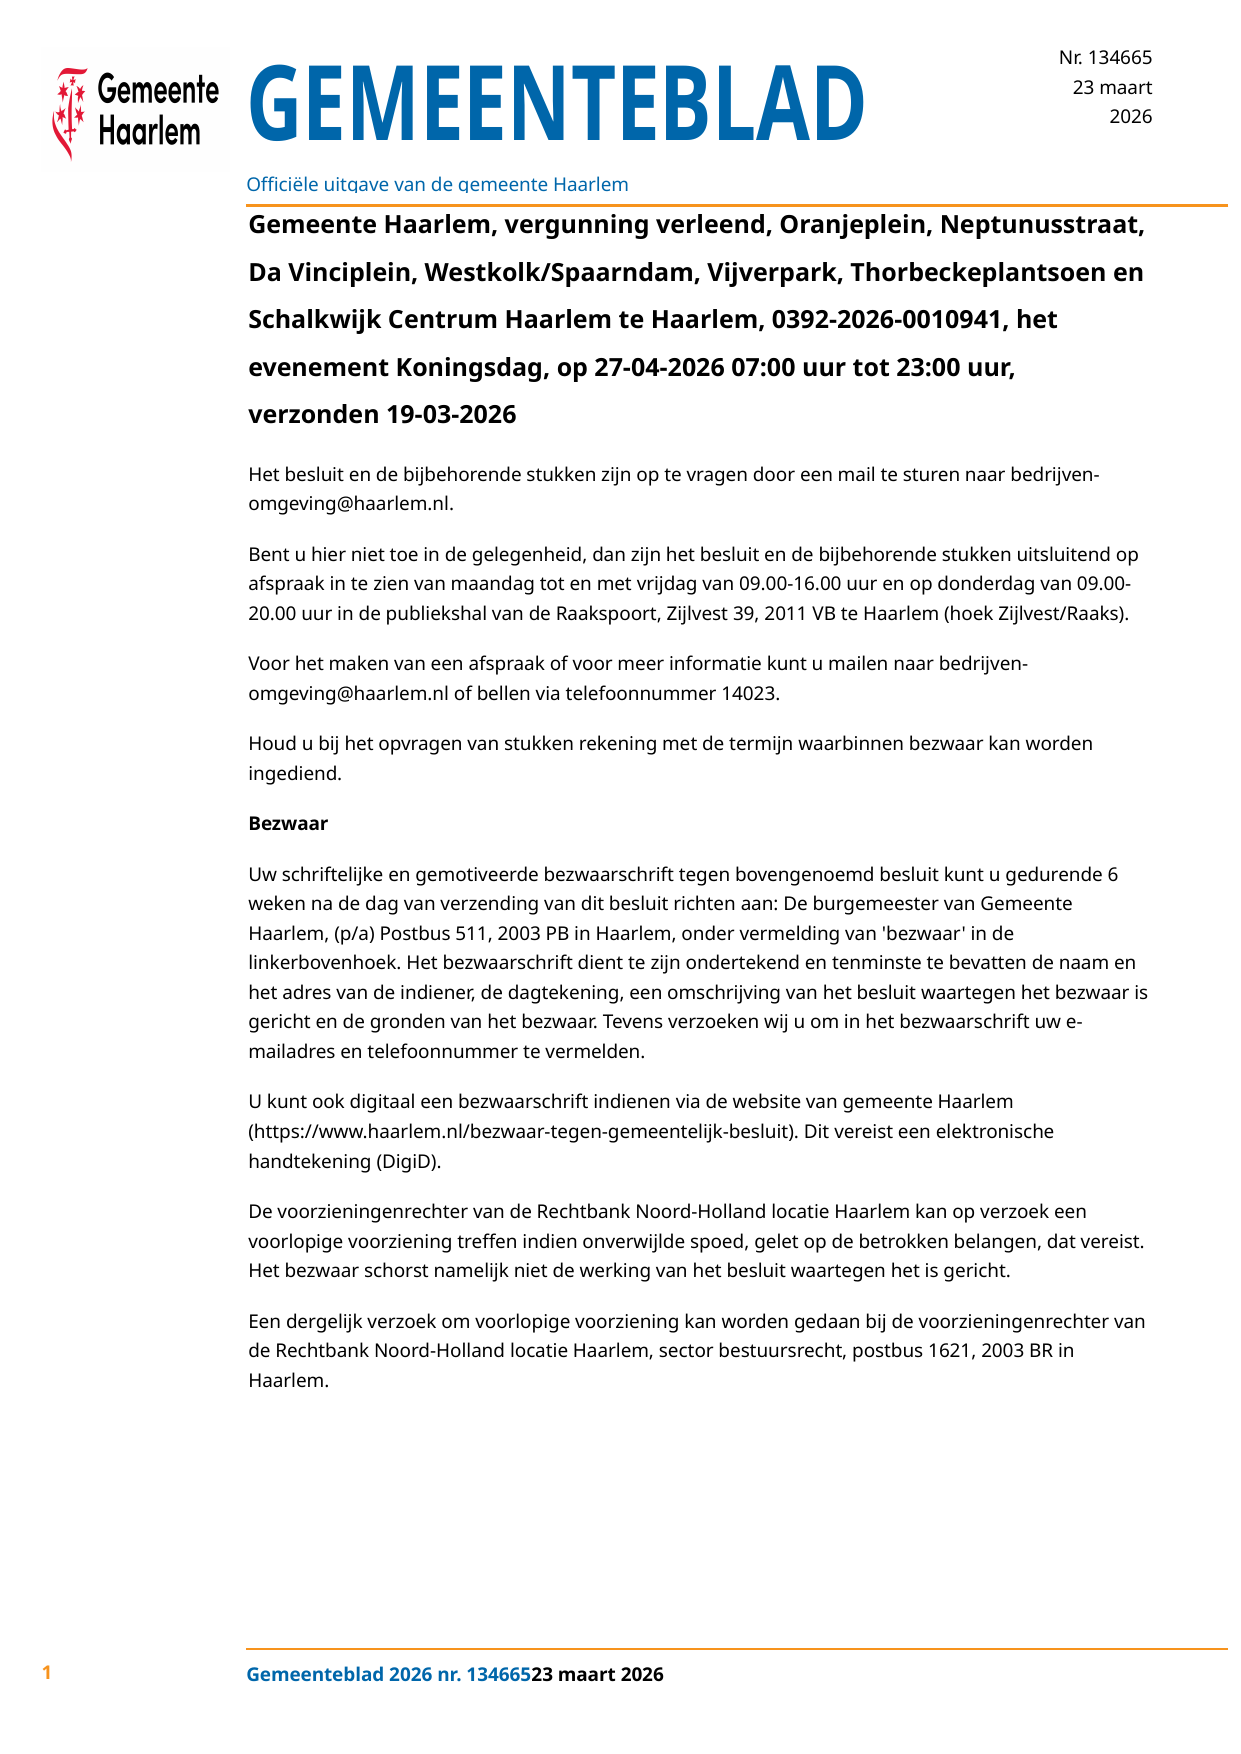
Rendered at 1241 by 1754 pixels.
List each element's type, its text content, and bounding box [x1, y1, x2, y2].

text Bezwaar [248, 810, 1152, 836]
text Gemeente Haarlem, vergunning verleend, Oranjeplein, Neptunusstraat, Da Vinciplein, Westkolk/Spaarndam, Vijverpark, Thorbeckeplantsoen en Schalkwijk Centrum Haarlem te Haarlem, 0392-2026-0010941, het evenement Koningsdag, op 27-04-2026 07:00 uur tot 23:00 uur, verzonden 19-03-2026 [248, 207, 1152, 431]
picture [41, 47, 231, 172]
text Het besluit en de bijbehorende stukken zijn op te vragen door een mail te sturen naar bedrijven-omgeving@haarlem.nl. [248, 461, 1152, 516]
text De voorzieningenrechter van de Rechtbank Noord-Holland locatie Haarlem kan op verzoek een voorlopige voorziening treffen indien onverwijlde spoed, gelet op de betrokken belangen, dat vereist. Het bezwaar schorst namelijk niet de werking van het besluit waartegen het is gericht. [248, 1198, 1152, 1283]
text Voor het maken van een afspraak of voor meer informatie kunt u mailen naar bedrijven-omgeving@haarlem.nl of bellen via telefoonnummer 14023. [248, 650, 1152, 706]
text U kunt ook digitaal een bezwaarschrift indienen via de website van gemeente Haarlem (https://www.haarlem.nl/bezwaar-tegen-gemeentelijk-besluit). Dit vereist een elektronische handtekening (DigiD). [248, 1089, 1152, 1173]
text Een dergelijk verzoek om voorlopige voorziening kan worden gedaan bij de voorzieningenrechter van de Rechtbank Noord-Holland locatie Haarlem, sector bestuursrecht, postbus 1621, 2003 BR in Haarlem. [248, 1308, 1152, 1393]
text Bent u hier niet toe in de gelegenheid, dan zijn het besluit en de bijbehorende stukken uitsluitend op afspraak in te zien van maandag tot en met vrijdag van 09.00-16.00 uur en op donderdag van 09.00-20.00 uur in de publiekshal van de Raakspoort, Zijlvest 39, 2011 VB te Haarlem (hoek Zijlvest/Raaks). [248, 541, 1152, 626]
text Uw schriftelijke en gemotiveerde bezwaarschrift tegen bovengenoemd besluit kunt u gedurende 6 weken na de dag van verzending van dit besluit richten aan: De burgemeester van Gemeente Haarlem, (p/a) Postbus 511, 2003 PB in Haarlem, onder vermelding van 'bezwaar' in de linkerbovenhoek. Het bezwaarschrift dient te zijn ondertekend en tenminste te bevatten de naam en het adres van de indiener, de dagtekening, een omschrijving van het besluit waartegen het bezwaar is gericht en de gronden van het bezwaar. Tevens verzoeken wij u om in het bezwaarschrift uw e-mailadres en telefoonnummer te vermelden. [248, 861, 1152, 1064]
text Houd u bij het opvragen van stukken rekening met de termijn waarbinnen bezwaar kan worden ingediend. [248, 730, 1152, 786]
